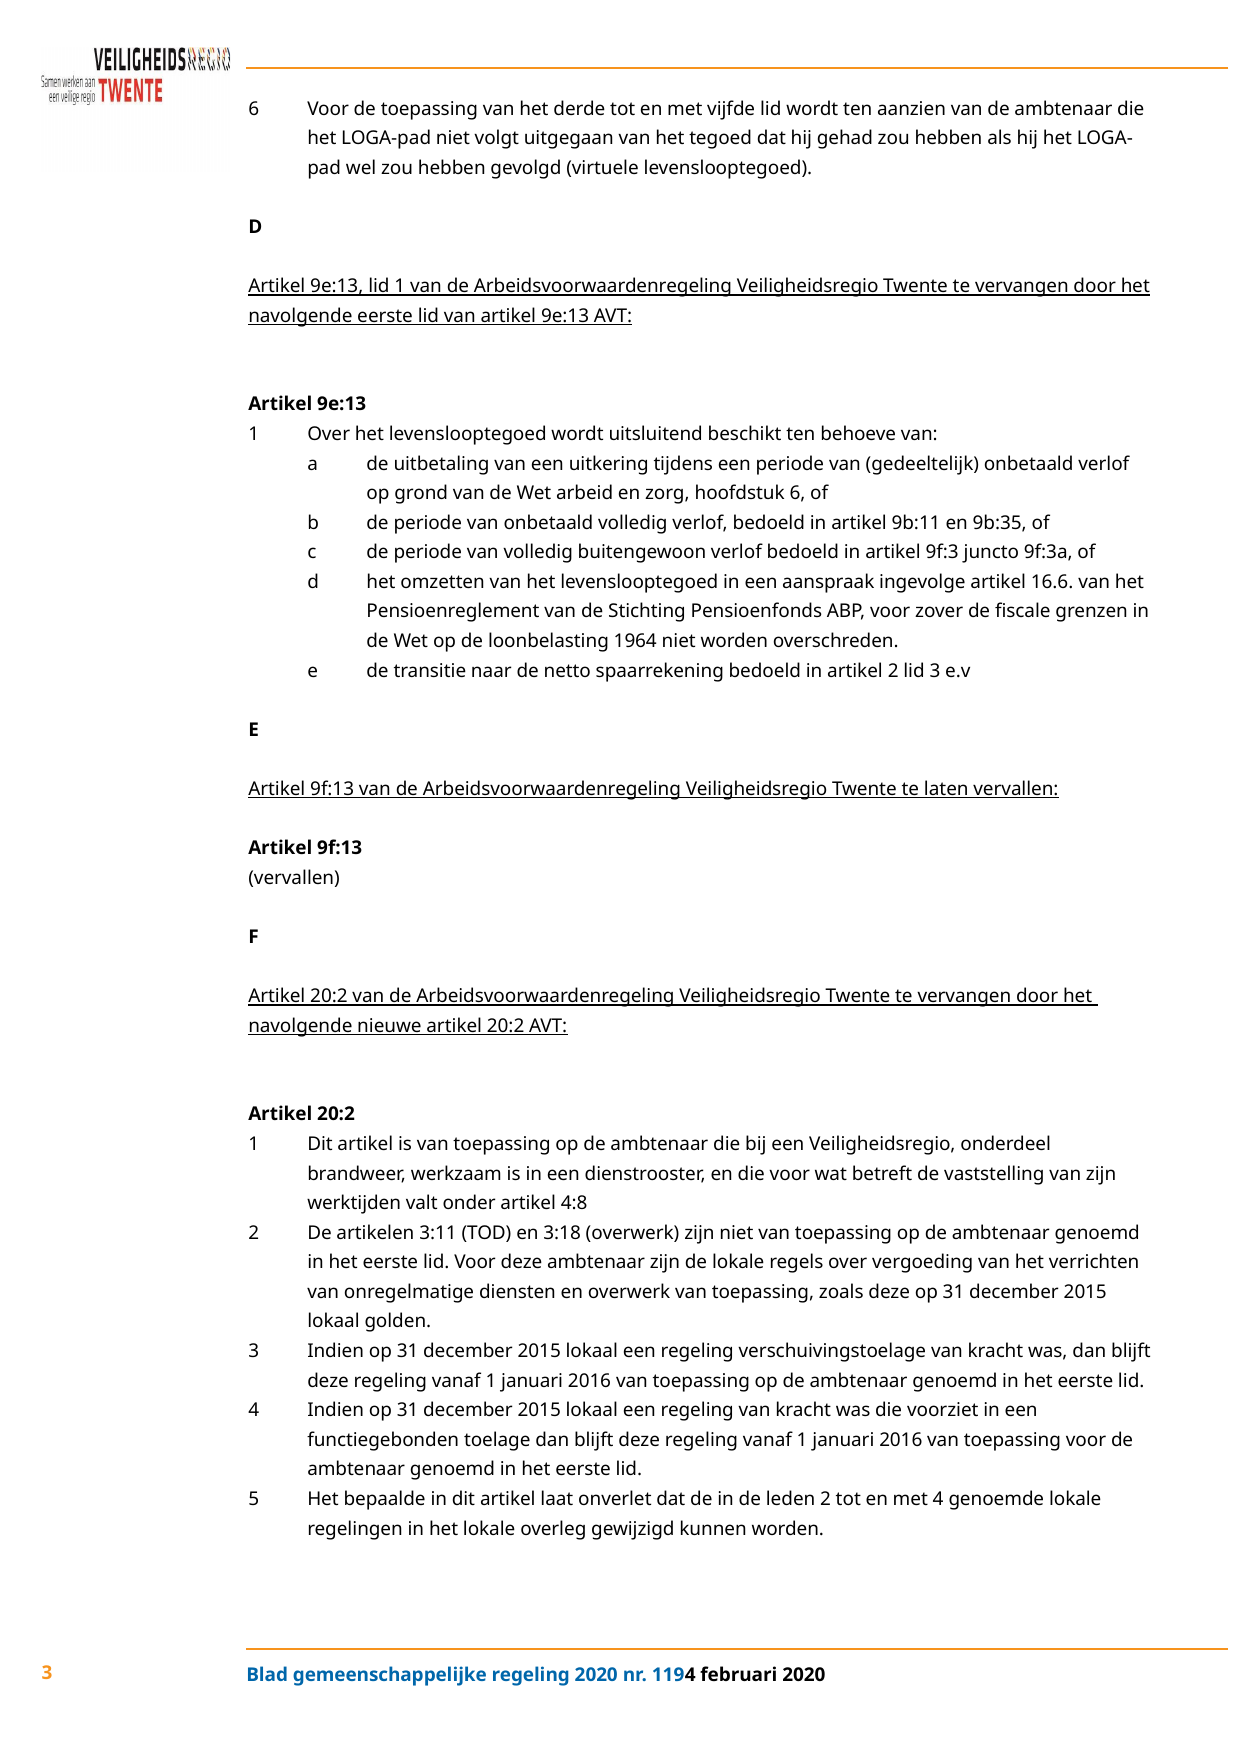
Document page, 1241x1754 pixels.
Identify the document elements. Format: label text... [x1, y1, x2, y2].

list Het bepaalde in dit artikel laat onverlet dat de in de leden 2 tot en met 4 genoemde lokale regelingen in het lokale overleg gewijzigd kunnen worden. [248, 1485, 1152, 1541]
text Artikel 9e:13, lid 1 van de Arbeidsvoorwaardenregeling Veiligheidsregio Twente te vervangen door het navolgende eerste lid van artikel 9e:13 AVT: [248, 272, 1152, 328]
text F [248, 923, 1152, 949]
text Artikel 9f:13 van de Arbeidsvoorwaardenregeling Veiligheidsregio Twente te laten vervallen: [248, 775, 1152, 801]
list Indien op 31 december 2015 lokaal een regeling van kracht was die voorziet in een functiegebonden toelage dan blijft deze regeling vanaf 1 januari 2016 van toepassing voor de ambtenaar genoemd in het eerste lid. [248, 1396, 1152, 1481]
text E [248, 716, 1152, 742]
list het omzetten van het levenslooptegoed in een aanspraak ingevolge artikel 16.6. van het Pensioenreglement van de Stichting Pensioenfonds ABP, voor zover de fiscale grenzen in de Wet op de loonbelasting 1964 niet worden overschreden. [307, 568, 1152, 653]
list de uitbetaling van een uitkering tijdens een periode van (gedeeltelijk) onbetaald verlof op grond van de Wet arbeid en zorg, hoofdstuk 6, of [307, 450, 1152, 505]
list De artikelen 3:11 (TOD) en 3:18 (overwerk) zijn niet van toepassing op de ambtenaar genoemd in het eerste lid. Voor deze ambtenaar zijn de lokale regels over vergoeding van het verrichten van onregelmatige diensten en overwerk van toepassing, zoals deze op 31 december 2015 lokaal golden. [248, 1219, 1152, 1333]
text Artikel 20:2 van de Arbeidsvoorwaardenregeling Veiligheidsregio Twente te vervangen door het navolgende nieuwe artikel 20:2 AVT: [248, 982, 1152, 1038]
text Artikel 9f:13 [248, 834, 1152, 860]
list de periode van onbetaald volledig verlof, bedoeld in artikel 9b:11 en 9b:35, of [307, 509, 1152, 535]
text D [248, 213, 1152, 239]
list de transitie naar de netto spaarrekening bedoeld in artikel 2 lid 3 e.v [307, 657, 1152, 683]
text Artikel 20:2 [248, 1101, 1152, 1126]
text Artikel 9e:13 [248, 391, 1152, 416]
list Voor de toepassing van het derde tot en met vijfde lid wordt ten aanzien van de ambtenaar die het LOGA-pad niet volgt uitgegaan van het tegoed dat hij gehad zou hebben als hij het LOGA-pad wel zou hebben gevolgd (virtuele levenslooptegoed). [248, 95, 1152, 180]
text (vervallen) [248, 864, 1152, 890]
picture [41, 47, 231, 172]
list Indien op 31 december 2015 lokaal een regeling verschuivingstoelage van kracht was, dan blijft deze regeling vanaf 1 januari 2016 van toepassing op de ambtenaar genoemd in het eerste lid. [248, 1337, 1152, 1393]
list de periode van volledig buitengewoon verlof bedoeld in artikel 9f:3 juncto 9f:3a, of [307, 538, 1152, 564]
list Over het levenslooptegoed wordt uitsluitend beschikt ten behoeve van: [248, 420, 1152, 446]
list Dit artikel is van toepassing op de ambtenaar die bij een Veiligheidsregio, onderdeel brandweer, werkzaam is in een dienstrooster, en die voor wat betreft de vaststelling van zijn werktijden valt onder artikel 4:8 [248, 1130, 1152, 1215]
